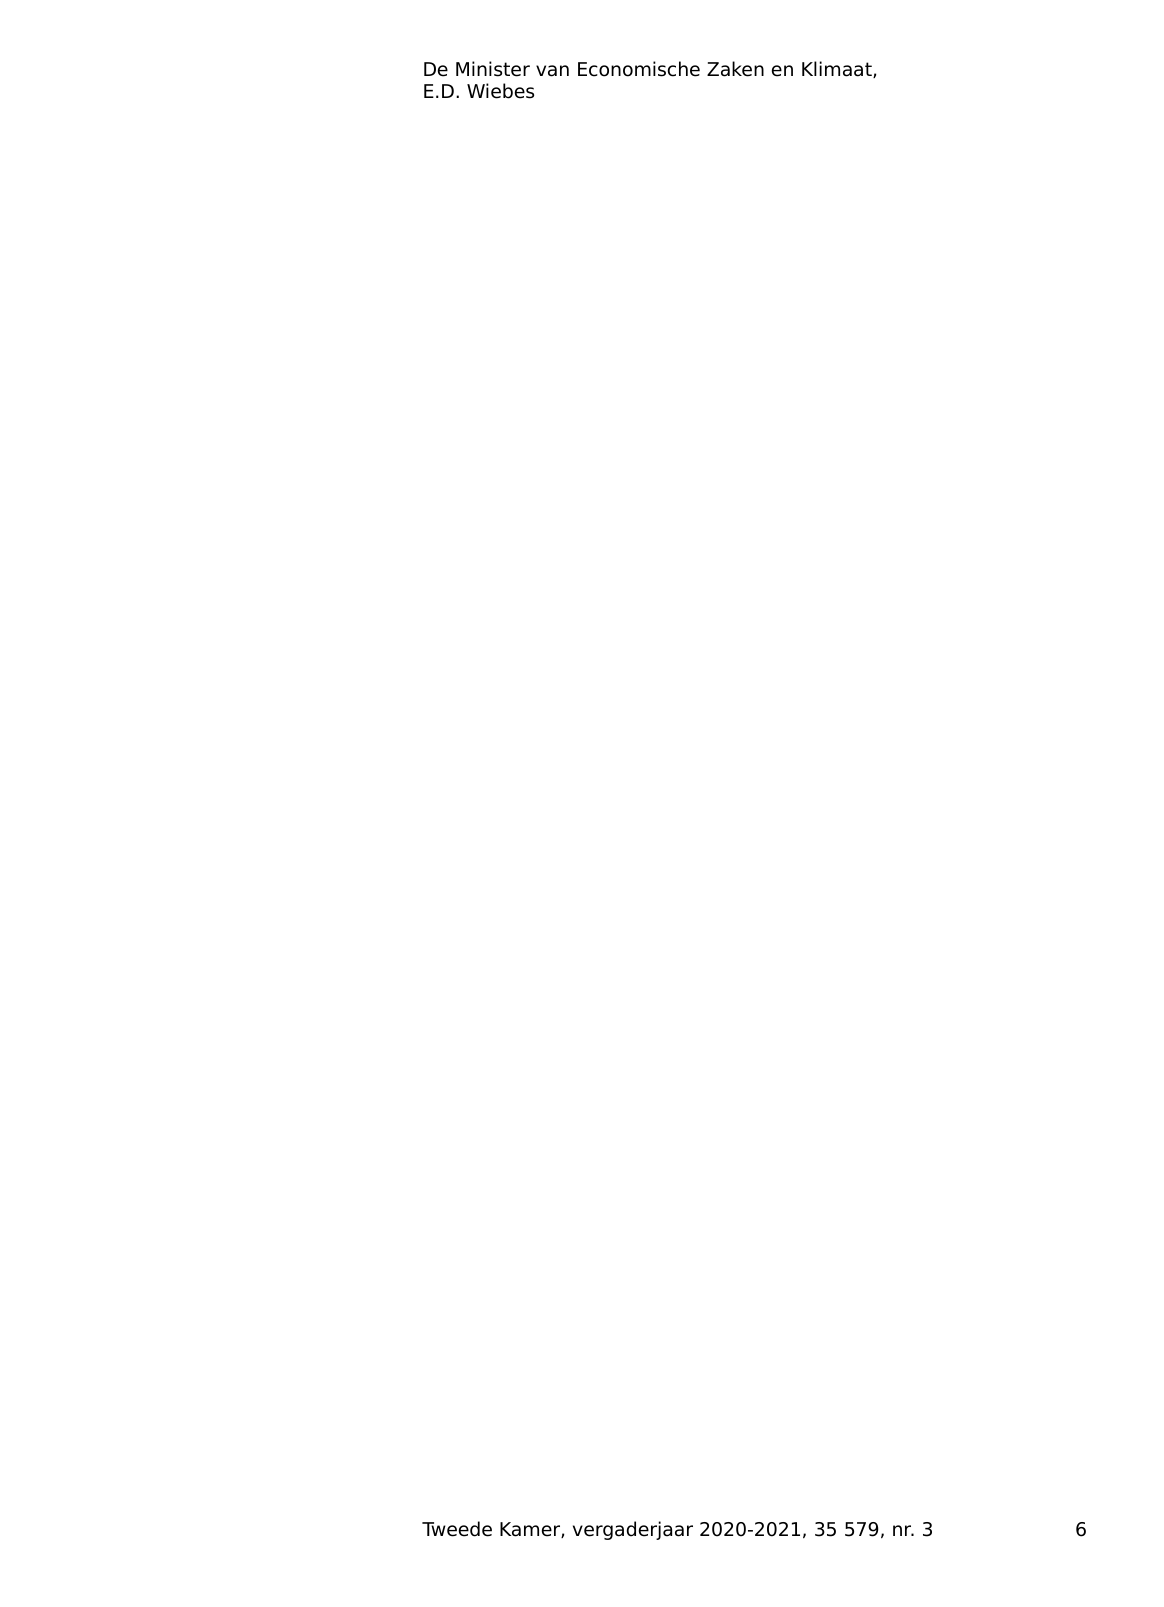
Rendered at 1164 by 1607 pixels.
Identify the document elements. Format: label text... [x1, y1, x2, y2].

text De Minister van Economische Zaken en Klimaat, E.D. Wiebes [422, 59, 1087, 103]
